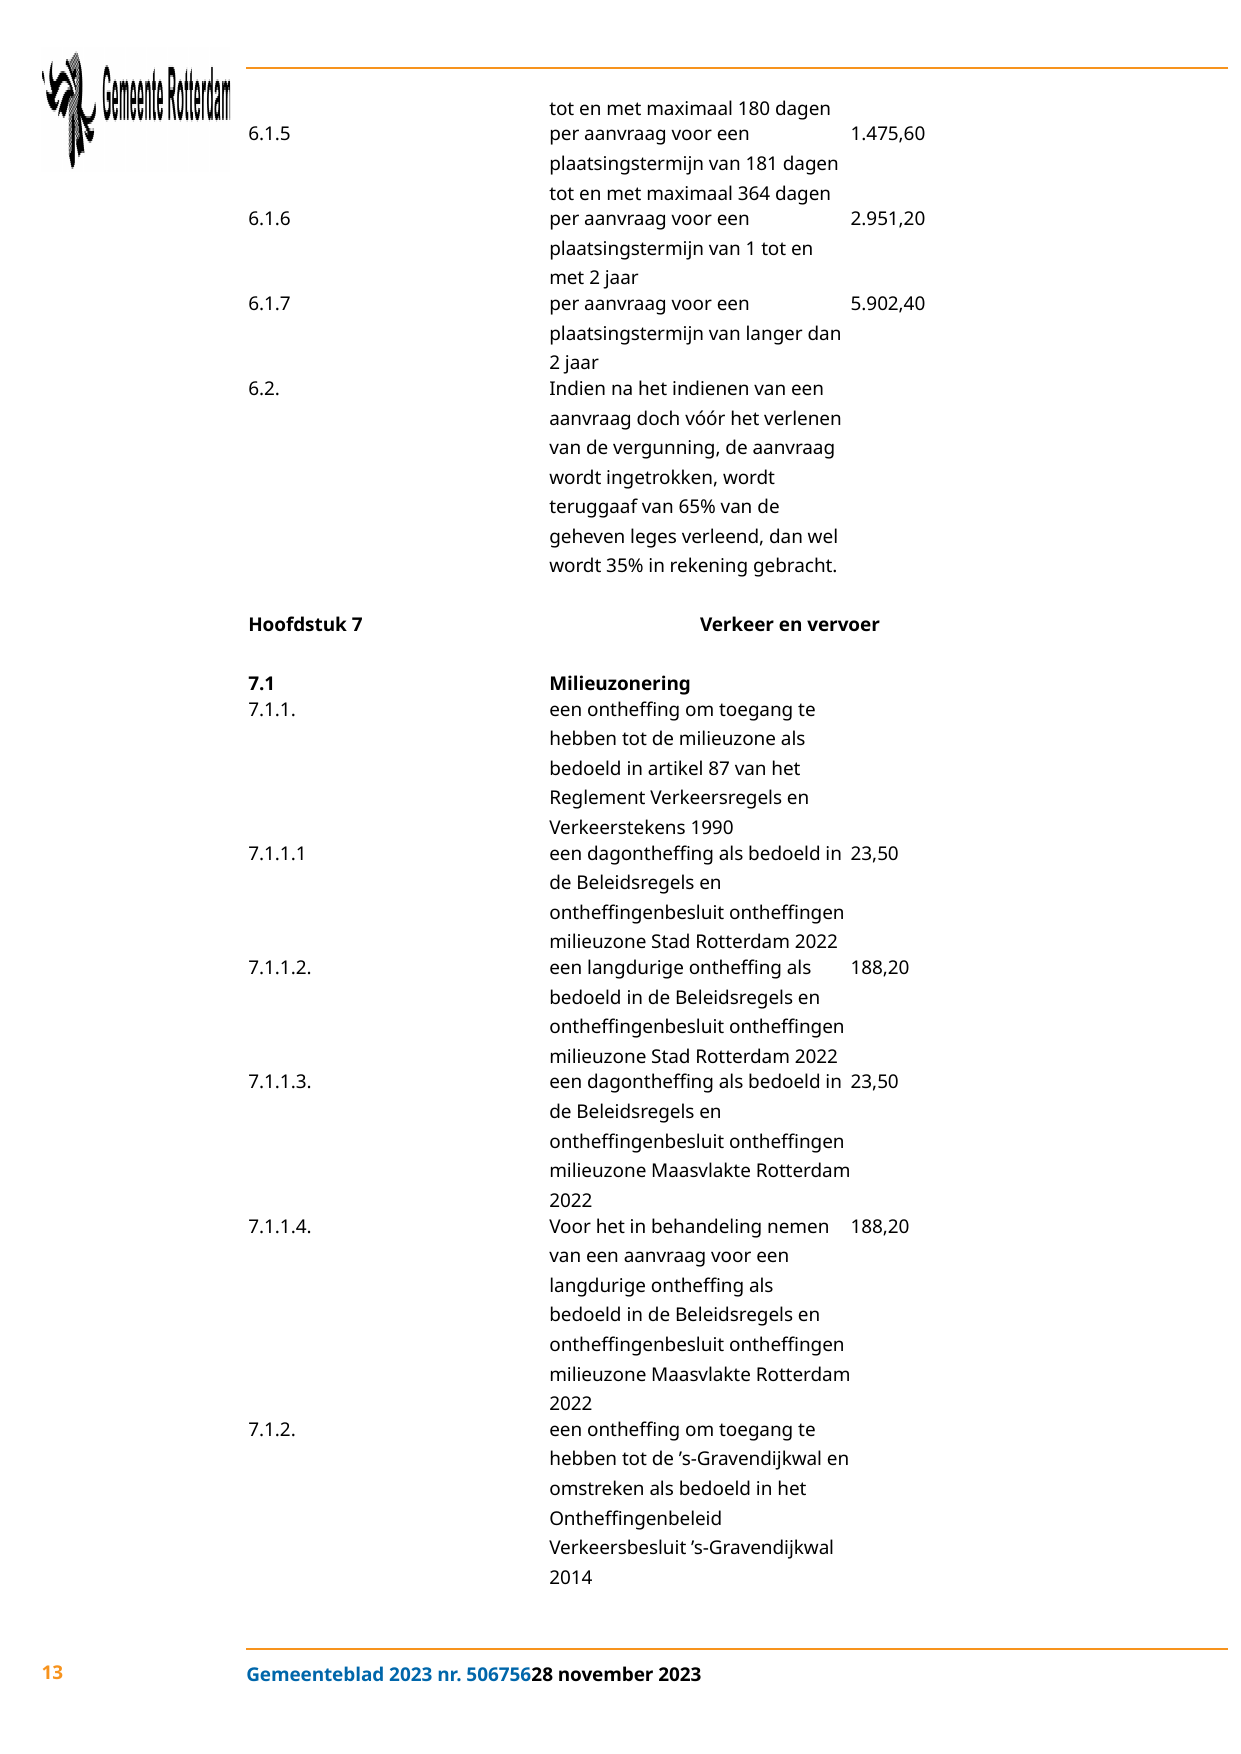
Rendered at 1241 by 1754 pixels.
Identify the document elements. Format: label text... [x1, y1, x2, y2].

table_cell 7.1.2. [248, 1416, 549, 1590]
table_cell 7.1.1.4. [248, 1213, 549, 1416]
table_cell 188,20 [850, 954, 1152, 1069]
table_cell [850, 95, 1152, 121]
table_cell per aanvraag voor een plaatsingstermijn van langer dan 2 jaar [549, 290, 850, 375]
table_cell 7.1.1.2. [248, 954, 549, 1069]
table_cell tot en met maximaal 180 dagen [549, 95, 850, 121]
table_cell 23,50 [850, 1069, 1152, 1213]
table_cell 6.1.6 [248, 205, 549, 290]
table_cell [248, 95, 549, 121]
table_cell een ontheffing om toegang te hebben tot de milieuzone als bedoeld in artikel 87 van het Reglement Verkeersregels en Verkeerstekens 1990 [549, 696, 850, 840]
table_cell 1.475,60 [850, 121, 1152, 205]
table_cell per aanvraag voor een plaatsingstermijn van 181 dagen tot en met maximaal 364 dagen [549, 121, 850, 205]
table_cell per aanvraag voor een plaatsingstermijn van 1 tot en met 2 jaar [549, 205, 850, 290]
table_cell 7.1.1.1 [248, 840, 549, 954]
table_header 7.1 [248, 670, 549, 696]
table_cell 188,20 [850, 1213, 1152, 1416]
table_cell Indien na het indienen van een aanvraag doch vóór het verlenen van de vergunning, de aanvraag wordt ingetrokken, wordt teruggaaf van 65% van de geheven leges verleend, dan wel wordt 35% in rekening gebracht. [549, 375, 850, 578]
table_cell 5.902,40 [850, 290, 1152, 375]
table_cell 2.951,20 [850, 205, 1152, 290]
table_cell 6.2. [248, 375, 549, 578]
table_cell 7.1.1. [248, 696, 549, 840]
table_cell een ontheffing om toegang te hebben tot de ’s-Gravendijkwal en omstreken als bedoeld in het Ontheffingenbeleid Verkeersbesluit ’s-Gravendijkwal 2014 [549, 1416, 850, 1590]
table_cell 6.1.7 [248, 290, 549, 375]
table_cell [850, 696, 1152, 840]
table_cell [850, 375, 1152, 578]
table_cell een dagontheffing als bedoeld in de Beleidsregels en ontheffingenbesluit ontheffingen milieuzone Maasvlakte Rotterdam 2022 [549, 1069, 850, 1213]
table_cell 7.1.1.3. [248, 1069, 549, 1213]
table_header Hoofdstuk 7 [248, 611, 700, 637]
table_cell Voor het in behandeling nemen van een aanvraag voor een langdurige ontheffing als bedoeld in de Beleidsregels en ontheffingenbesluit ontheffingen milieuzone Maasvlakte Rotterdam 2022 [549, 1213, 850, 1416]
table_cell een dagontheffing als bedoeld in de Beleidsregels en ontheffingenbesluit ontheffingen milieuzone Stad Rotterdam 2022 [549, 840, 850, 954]
table_cell [850, 1416, 1152, 1590]
table_header [850, 670, 1152, 696]
table_header Milieuzonering [549, 670, 850, 696]
table_cell een langdurige ontheffing als bedoeld in de Beleidsregels en ontheffingenbesluit ontheffingen milieuzone Stad Rotterdam 2022 [549, 954, 850, 1069]
table_header Verkeer en vervoer [700, 611, 1152, 637]
picture [41, 47, 231, 172]
table_cell 23,50 [850, 840, 1152, 954]
table_cell 6.1.5 [248, 121, 549, 205]
